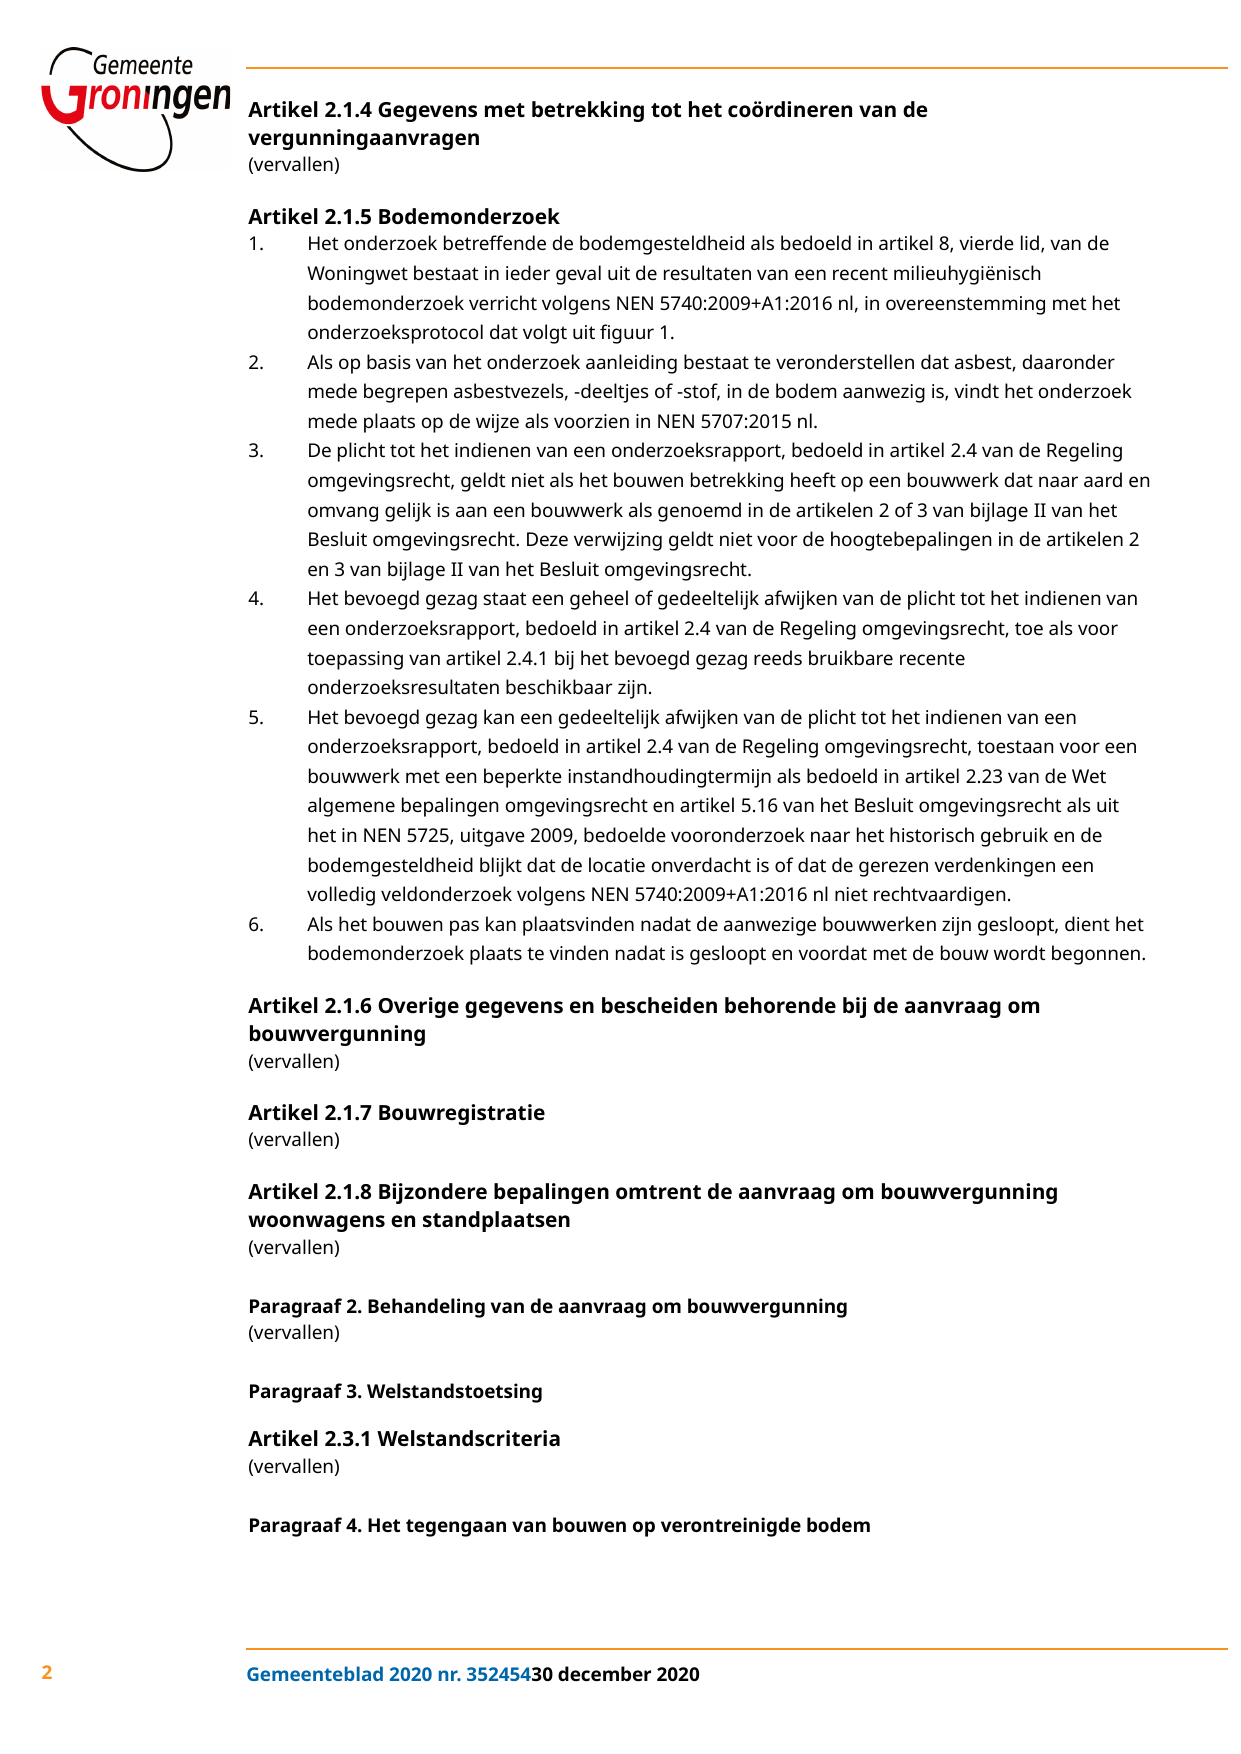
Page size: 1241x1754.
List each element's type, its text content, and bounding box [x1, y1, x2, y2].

text (vervallen) [248, 1127, 1152, 1152]
text Artikel 2.1.7 Bouwregistratie [248, 1098, 1152, 1127]
text Paragraaf 3. Welstandstoetsing [248, 1378, 1152, 1404]
text (vervallen) [248, 1453, 1152, 1479]
text (vervallen) [248, 152, 1152, 177]
text (vervallen) [248, 1234, 1152, 1260]
list Het bevoegd gezag staat een geheel of gedeeltelijk afwijken van de plicht tot het indienen van een onderzoeksrapport, bedoeld in artikel 2.4 van de Regeling omgevingsrecht, toe als voor toepassing van artikel 2.4.1 bij het bevoegd gezag reeds bruikbare recente onderzoeksresultaten beschikbaar zijn. [248, 586, 1152, 700]
picture [41, 47, 231, 172]
list Het onderzoek betreffende de bodemgesteldheid als bedoeld in artikel 8, vierde lid, van de Woningwet bestaat in ieder geval uit de resultaten van een recent milieuhygiënisch bodemonderzoek verricht volgens NEN 5740:2009+A1:2016 nl, in overeenstemming met het onderzoeksprotocol dat volgt uit figuur 1. [248, 231, 1152, 345]
text Artikel 2.1.4 Gegevens met betrekking tot het coördineren van de vergunningaanvragen [248, 95, 1152, 152]
list Als het bouwen pas kan plaatsvinden nadat de aanwezige bouwwerken zijn gesloopt, dient het bodemonderzoek plaats te vinden nadat is gesloopt en voordat met de bouw wordt begonnen. [248, 911, 1152, 966]
list De plicht tot het indienen van een onderzoeksrapport, bedoeld in artikel 2.4 van de Regeling omgevingsrecht, geldt niet als het bouwen betrekking heeft op een bouwwerk dat naar aard en omvang gelijk is aan een bouwwerk als genoemd in de artikelen 2 of 3 van bijlage II van het Besluit omgevingsrecht. Deze verwijzing geldt niet voor de hoogtebepalingen in de artikelen 2 en 3 van bijlage II van het Besluit omgevingsrecht. [248, 438, 1152, 582]
list Als op basis van het onderzoek aanleiding bestaat te veronderstellen dat asbest, daaronder mede begrepen asbestvezels, -deeltjes of -stof, in de bodem aanwezig is, vindt het onderzoek mede plaats op de wijze als voorzien in NEN 5707:2015 nl. [248, 349, 1152, 434]
text Artikel 2.1.5 Bodemonderzoek [248, 202, 1152, 231]
text Paragraaf 2. Behandeling van de aanvraag om bouwvergunning [248, 1293, 1152, 1319]
text (vervallen) [248, 1048, 1152, 1073]
text Artikel 2.3.1 Welstandscriteria [248, 1424, 1152, 1453]
list Het bevoegd gezag kan een gedeeltelijk afwijken van de plicht tot het indienen van een onderzoeksrapport, bedoeld in artikel 2.4 van de Regeling omgevingsrecht, toestaan voor een bouwwerk met een beperkte instandhoudingtermijn als bedoeld in artikel 2.23 van de Wet algemene bepalingen omgevingsrecht en artikel 5.16 van het Besluit omgevingsrecht als uit het in NEN 5725, uitgave 2009, bedoelde vooronderzoek naar het historisch gebruik en de bodemgesteldheid blijkt dat de locatie onverdacht is of dat de gerezen verdenkingen een volledig veldonderzoek volgens NEN 5740:2009+A1:2016 nl niet rechtvaardigen. [248, 704, 1152, 907]
text Artikel 2.1.6 Overige gegevens en bescheiden behorende bij de aanvraag om bouwvergunning [248, 991, 1152, 1048]
text Artikel 2.1.8 Bijzondere bepalingen omtrent de aanvraag om bouwvergunning woonwagens en standplaatsen [248, 1177, 1152, 1234]
text Paragraaf 4. Het tegengaan van bouwen op verontreinigde bodem [248, 1512, 1152, 1538]
text (vervallen) [248, 1319, 1152, 1344]
